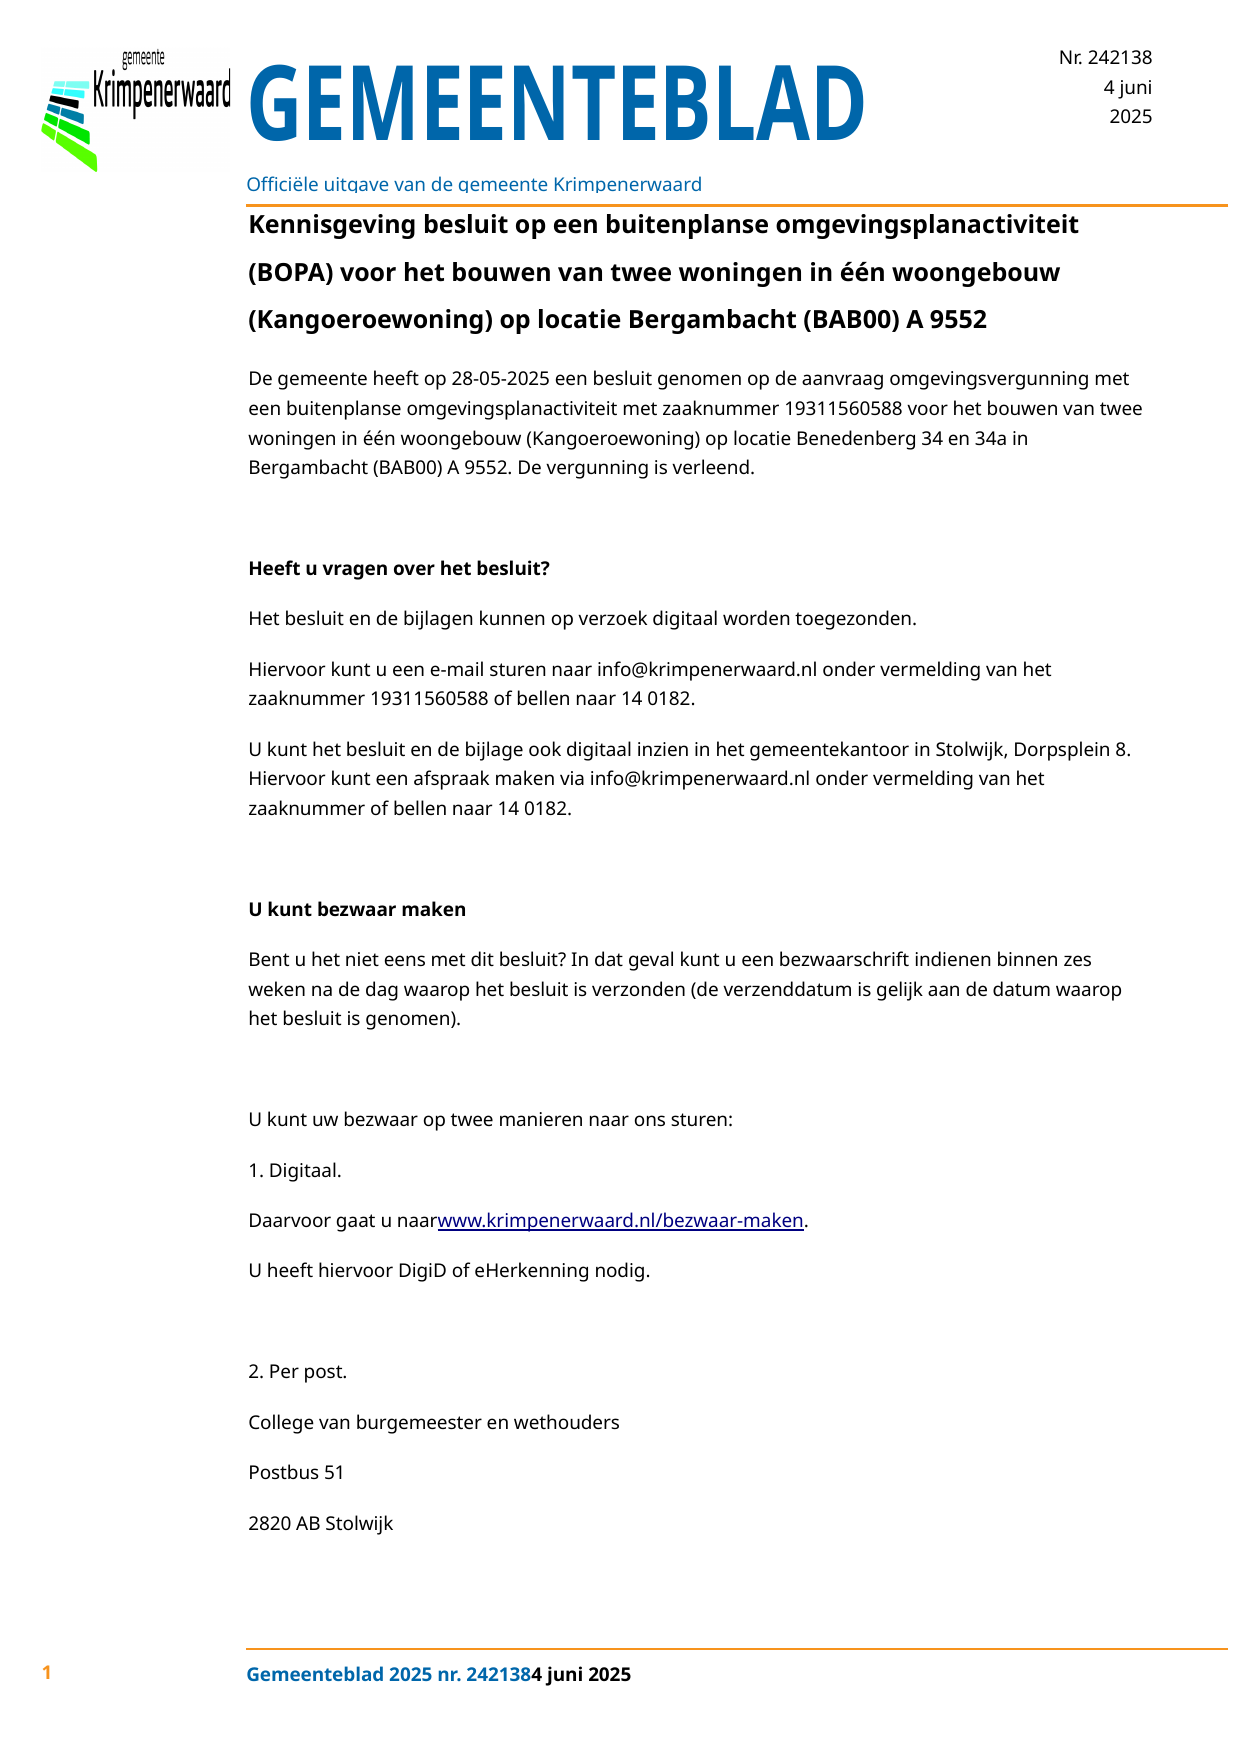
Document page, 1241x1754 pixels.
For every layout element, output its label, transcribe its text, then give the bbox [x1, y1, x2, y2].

text U kunt uw bezwaar op twee manieren naar ons sturen: [248, 1106, 1152, 1132]
text 2. Per post. [248, 1358, 1152, 1384]
text Bent u het niet eens met dit besluit? In dat geval kunt u een bezwaarschrift indienen binnen zes weken na de dag waarop het besluit is verzonden (de verzenddatum is gelijk aan de datum waarop het besluit is genomen). [248, 946, 1152, 1031]
text U kunt het besluit en de bijlage ook digitaal inzien in het gemeentekantoor in Stolwijk, Dorpsplein 8. Hiervoor kunt een afspraak maken via info@krimpenerwaard.nl onder vermelding van het zaaknummer of bellen naar 14 0182. [248, 736, 1152, 821]
text 2820 AB Stolwijk [248, 1510, 1152, 1535]
text Daarvoor gaat u naarwww.krimpenerwaard.nl/bezwaar-maken. [248, 1207, 1152, 1233]
picture [41, 47, 231, 172]
text U heeft hiervoor DigiD of eHerkenning nodig. [248, 1258, 1152, 1283]
text Postbus 51 [248, 1459, 1152, 1485]
text De gemeente heeft op 28-05-2025 een besluit genomen op de aanvraag omgevingsvergunning met een buitenplanse omgevingsplanactiviteit met zaaknummer 19311560588 voor het bouwen van twee woningen in één woongebouw (Kangoeroewoning) op locatie Benedenberg 34 en 34a in Bergambacht (BAB00) A 9552. De vergunning is verleend. [248, 366, 1152, 480]
text Kennisgeving besluit op een buitenplanse omgevingsplanactiviteit (BOPA) voor het bouwen van twee woningen in één woongebouw (Kangoeroewoning) op locatie Bergambacht (BAB00) A 9552 [248, 207, 1152, 336]
text College van burgemeester en wethouders [248, 1409, 1152, 1434]
text Heeft u vragen over het besluit? [248, 555, 1152, 581]
text Het besluit en de bijlagen kunnen op verzoek digitaal worden toegezonden. [248, 606, 1152, 631]
text Hiervoor kunt u een e-mail sturen naar info@krimpenerwaard.nl onder vermelding van het zaaknummer 19311560588 of bellen naar 14 0182. [248, 656, 1152, 711]
text 1. Digitaal. [248, 1157, 1152, 1182]
text U kunt bezwaar maken [248, 896, 1152, 922]
